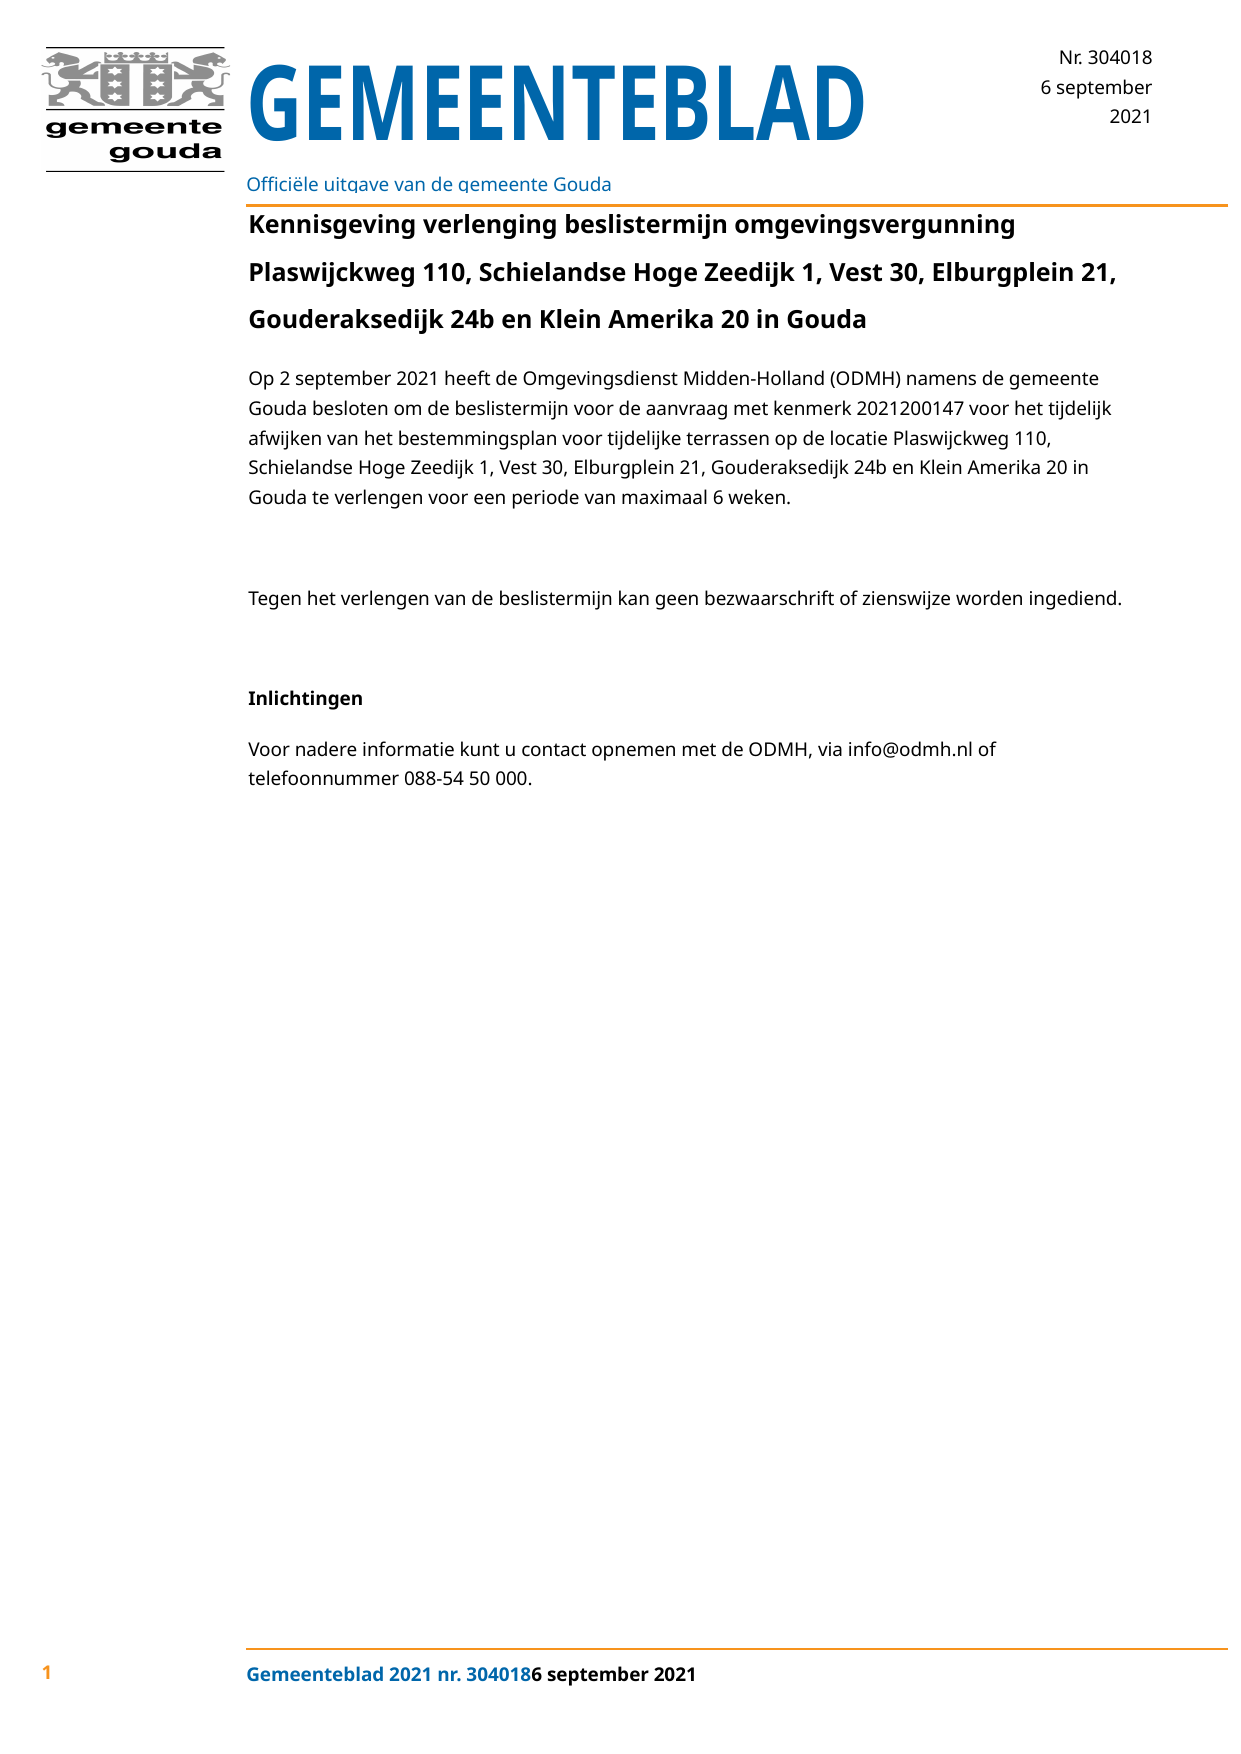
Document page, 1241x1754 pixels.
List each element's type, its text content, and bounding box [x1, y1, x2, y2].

text Voor nadere informatie kunt u contact opnemen met de ODMH, via info@odmh.nl of telefoonnummer 088-54 50 000. [248, 736, 1152, 791]
text Inlichtingen [248, 686, 1152, 711]
text Kennisgeving verlenging beslistermijn omgevingsvergunning Plaswijckweg 110, Schielandse Hoge Zeedijk 1, Vest 30, Elburgplein 21, Gouderaksedijk 24b en Klein Amerika 20 in Gouda [248, 207, 1152, 336]
text Op 2 september 2021 heeft de Omgevingsdienst Midden-Holland (ODMH) namens de gemeente Gouda besloten om de beslistermijn voor de aanvraag met kenmerk 2021200147 voor het tijdelijk afwijken van het bestemmingsplan voor tijdelijke terrassen op de locatie Plaswijckweg 110, Schielandse Hoge Zeedijk 1, Vest 30, Elburgplein 21, Gouderaksedijk 24b en Klein Amerika 20 in Gouda te verlengen voor een periode van maximaal 6 weken. [248, 366, 1152, 509]
picture [41, 47, 231, 172]
text Tegen het verlengen van de beslistermijn kan geen bezwaarschrift of zienswijze worden ingediend. [248, 585, 1152, 610]
